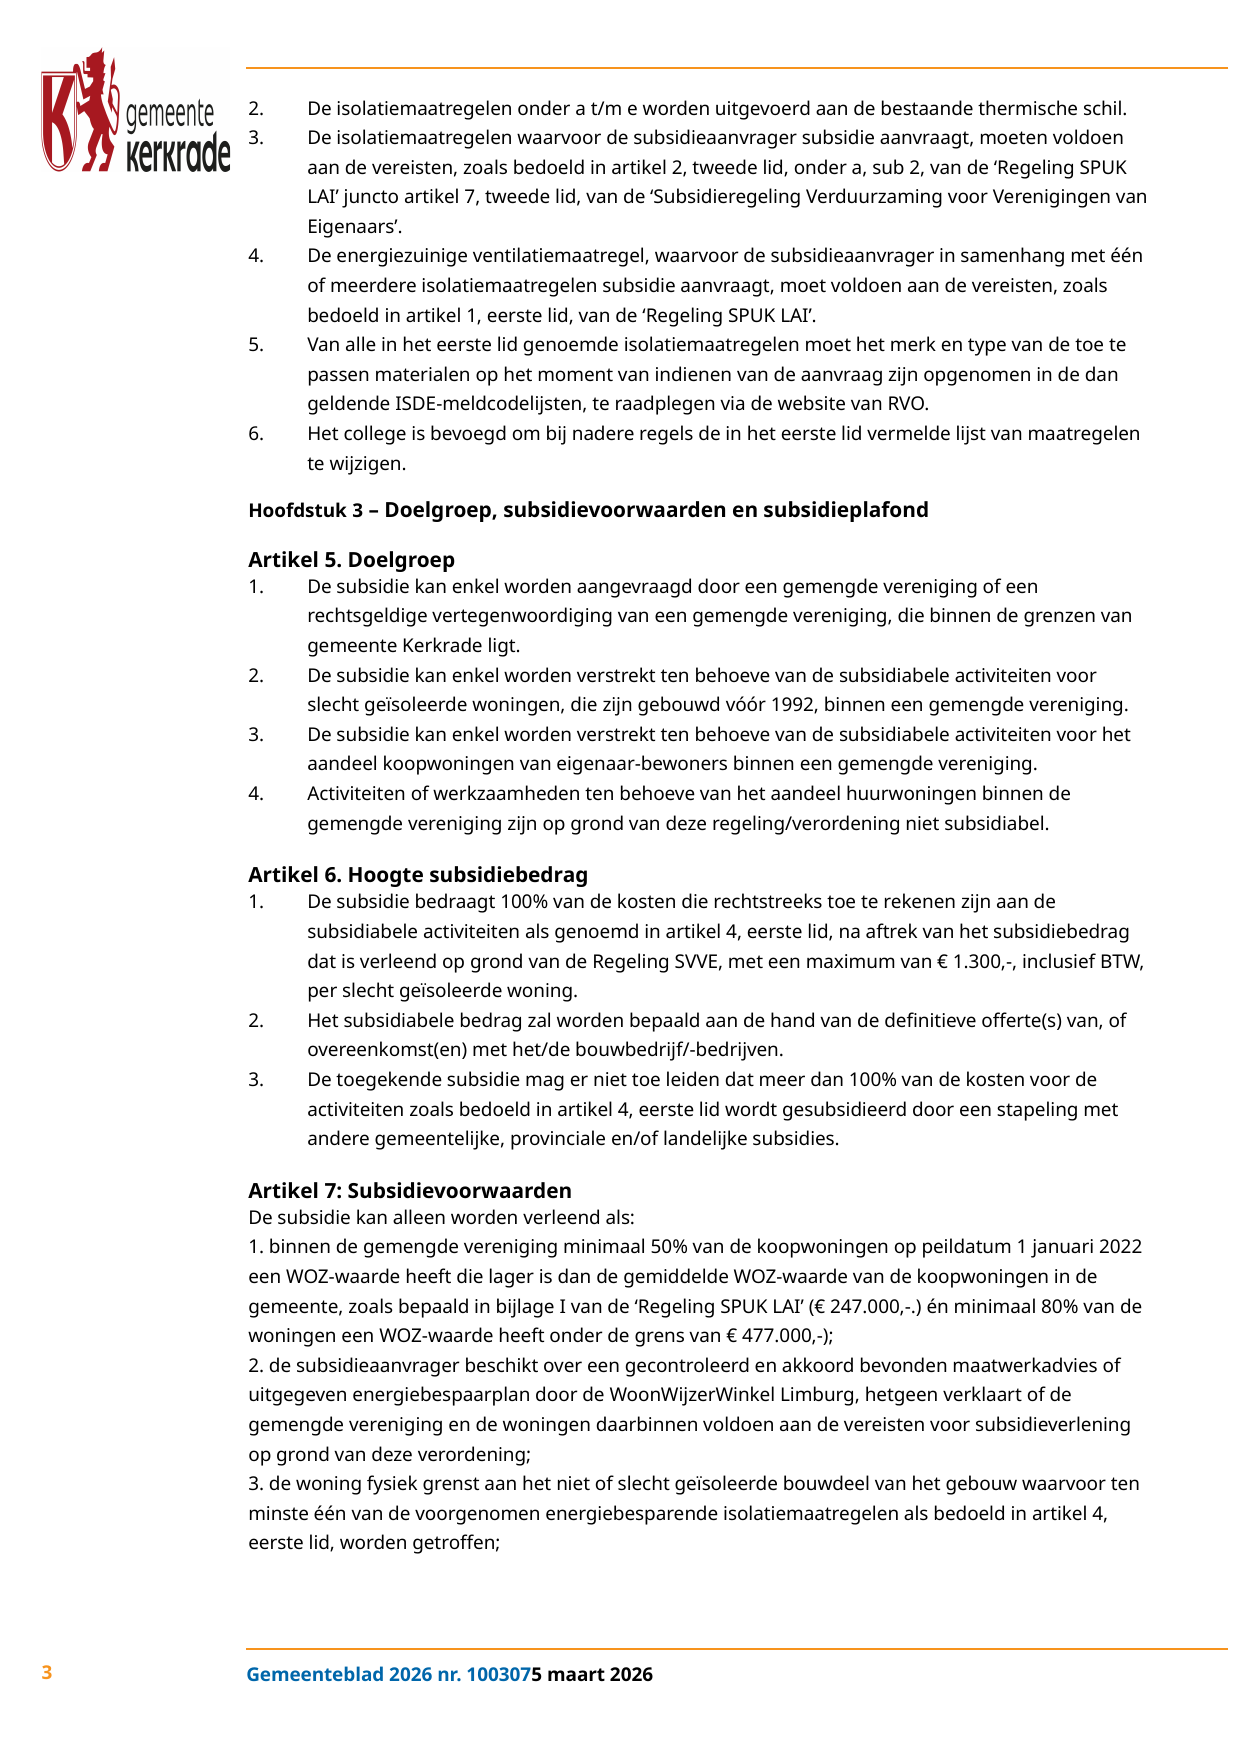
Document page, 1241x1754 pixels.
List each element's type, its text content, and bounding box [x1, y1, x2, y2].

list Van alle in het eerste lid genoemde isolatiemaatregelen moet het merk en type van de toe te passen materialen op het moment van indienen van de aanvraag zijn opgenomen in de dan geldende ISDE-meldcodelijsten, te raadplegen via de website van RVO. [248, 331, 1152, 416]
text Artikel 7: Subsidievoorwaarden [248, 1176, 1152, 1204]
list De energiezuinige ventilatiemaatregel, waarvoor de subsidieaanvrager in samenhang met één of meerdere isolatiemaatregelen subsidie aanvraagt, moet voldoen aan de vereisten, zoals bedoeld in artikel 1, eerste lid, van de ‘Regeling SPUK LAI’. [248, 243, 1152, 328]
list De subsidie kan enkel worden verstrekt ten behoeve van de subsidiabele activiteiten voor het aandeel koopwoningen van eigenaar-bewoners binnen een gemengde vereniging. [248, 721, 1152, 776]
list De toegekende subsidie mag er niet toe leiden dat meer dan 100% van de kosten voor de activiteiten zoals bedoeld in artikel 4, eerste lid wordt gesubsidieerd door een stapeling met andere gemeentelijke, provinciale en/of landelijke subsidies. [248, 1066, 1152, 1151]
text Hoofdstuk 3 – Doelgroep, subsidievoorwaarden en subsidieplafond [248, 495, 1152, 524]
list De subsidie kan enkel worden aangevraagd door een gemengde vereniging of een rechtsgeldige vertegenwoordiging van een gemengde vereniging, die binnen de grenzen van gemeente Kerkrade ligt. [248, 573, 1152, 658]
picture [41, 47, 231, 172]
list De isolatiemaatregelen waarvoor de subsidieaanvrager subsidie aanvraagt, moeten voldoen aan de vereisten, zoals bedoeld in artikel 2, tweede lid, onder a, sub 2, van de ‘Regeling SPUK LAI’ juncto artikel 7, tweede lid, van de ‘Subsidieregeling Verduurzaming voor Verenigingen van Eigenaars’. [248, 124, 1152, 239]
text 1. binnen de gemengde vereniging minimaal 50% van de koopwoningen op peildatum 1 januari 2022 een WOZ-waarde heeft die lager is dan de gemiddelde WOZ-waarde van de koopwoningen in de gemeente, zoals bepaald in bijlage I van de ‘Regeling SPUK LAI’ (€ 247.000,-.) én minimaal 80% van de woningen een WOZ-waarde heeft onder de grens van € 477.000,-); [248, 1234, 1152, 1348]
text Artikel 6. Hoogte subsidiebedrag [248, 860, 1152, 889]
text 2. de subsidieaanvrager beschikt over een gecontroleerd en akkoord bevonden maatwerkadvies of uitgegeven energiebespaarplan door de WoonWijzerWinkel Limburg, hetgeen verklaart of de gemengde vereniging en de woningen daarbinnen voldoen aan de vereisten voor subsidieverlening op grond van deze verordening; [248, 1352, 1152, 1467]
list De isolatiemaatregelen onder a t/m e worden uitgevoerd aan de bestaande thermische schil. [248, 95, 1152, 121]
text De subsidie kan alleen worden verleend als: [248, 1204, 1152, 1230]
list De subsidie kan enkel worden verstrekt ten behoeve van de subsidiabele activiteiten voor slecht geïsoleerde woningen, die zijn gebouwd vóór 1992, binnen een gemengde vereniging. [248, 662, 1152, 717]
text 3. de woning fysiek grenst aan het niet of slecht geïsoleerde bouwdeel van het gebouw waarvoor ten minste één van de voorgenomen energiebesparende isolatiemaatregelen als bedoeld in artikel 4, eerste lid, worden getroffen; [248, 1470, 1152, 1555]
list De subsidie bedraagt 100% van de kosten die rechtstreeks toe te rekenen zijn aan de subsidiabele activiteiten als genoemd in artikel 4, eerste lid, na aftrek van het subsidiebedrag dat is verleend op grond van de Regeling SVVE, met een maximum van € 1.300,-, inclusief BTW, per slecht geïsoleerde woning. [248, 889, 1152, 1003]
list Het college is bevoegd om bij nadere regels de in het eerste lid vermelde lijst van maatregelen te wijzigen. [248, 420, 1152, 476]
list Het subsidiabele bedrag zal worden bepaald aan de hand van de definitieve offerte(s) van, of overeenkomst(en) met het/de bouwbedrijf/-bedrijven. [248, 1007, 1152, 1062]
text Artikel 5. Doelgroep [248, 545, 1152, 573]
list Activiteiten of werkzaamheden ten behoeve van het aandeel huurwoningen binnen de gemengde vereniging zijn op grond van deze regeling/verordening niet subsidiabel. [248, 780, 1152, 836]
